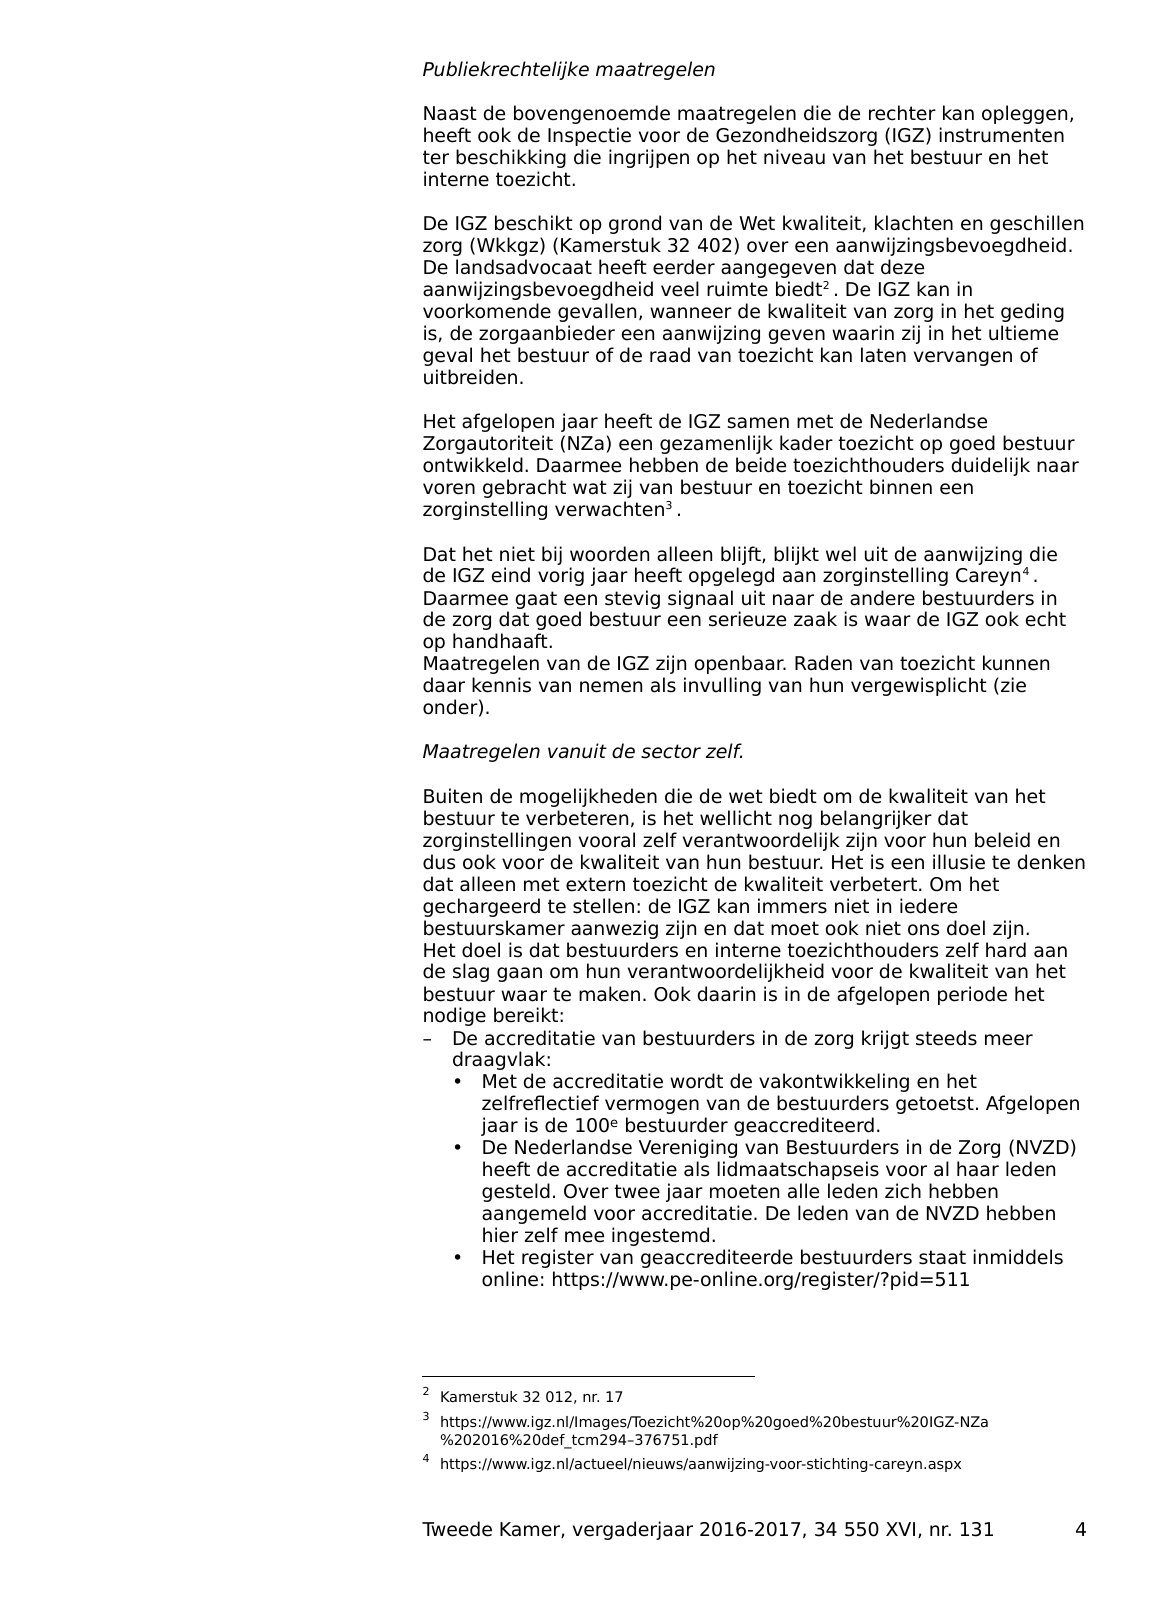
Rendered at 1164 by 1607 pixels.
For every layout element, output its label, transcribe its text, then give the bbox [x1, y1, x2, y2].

text – De accreditatie van bestuurders in de zorg krijgt steeds meer draagvlak: [422, 1027, 1087, 1071]
text Dat het niet bij woorden alleen blijft, blijkt wel uit de aanwijzing die de IGZ eind vorig jaar heeft opgelegd aan zorginstelling Careyn. Daarmee gaat een stevig signaal uit naar de andere bestuurders in de zorg dat goed bestuur een serieuze zaak is waar de IGZ ook echt op handhaaft. [422, 543, 1087, 653]
text https://www.igz.nl/Images/Toezicht%20op%20goed%20bestuur%20IGZ-NZa%202016%20def_tcm294–376751.pdf [422, 1410, 1087, 1449]
text Buiten de mogelijkheden die de wet biedt om de kwaliteit van het bestuur te verbeteren, is het wellicht nog belangrijker dat zorginstellingen vooral zelf verantwoordelijk zijn voor hun beleid en dus ook voor de kwaliteit van hun bestuur. Het is een illusie te denken dat alleen met extern toezicht de kwaliteit verbetert. Om het gechargeerd te stellen: de IGZ kan immers niet in iedere bestuurskamer aanwezig zijn en dat moet ook niet ons doel zijn. [422, 786, 1087, 939]
text Maatregelen van de IGZ zijn openbaar. Raden van toezicht kunnen daar kennis van nemen als invulling van hun vergewisplicht (zie onder). [422, 653, 1087, 719]
text Het afgelopen jaar heeft de IGZ samen met de Nederlandse Zorgautoriteit (NZa) een gezamenlijk kader toezicht op goed bestuur ontwikkeld. Daarmee hebben de beide toezichthouders duidelijk naar voren gebracht wat zij van bestuur en toezicht binnen een zorginstelling verwachten. [422, 411, 1087, 521]
text • Met de accreditatie wordt de vakontwikkeling en het zelfreflectief vermogen van de bestuurders getoetst. Afgelopen jaar is de 100e bestuurder geaccrediteerd. [452, 1071, 1087, 1137]
text Kamerstuk 32 012, nr. 17 [422, 1385, 1087, 1407]
text Het doel is dat bestuurders en interne toezichthouders zelf hard aan de slag gaan om hun verantwoordelijkheid voor de kwaliteit van het bestuur waar te maken. Ook daarin is in de afgelopen periode het nodige bereikt: [422, 939, 1087, 1027]
text Naast de bovengenoemde maatregelen die de rechter kan opleggen, heeft ook de Inspectie voor de Gezondheidszorg (IGZ) instrumenten ter beschikking die ingrijpen op het niveau van het bestuur en het interne toezicht. [422, 103, 1087, 191]
text De IGZ beschikt op grond van de Wet kwaliteit, klachten en geschillen zorg (Wkkgz) (Kamerstuk 32 402) over een aanwijzingsbevoegdheid. De landsadvocaat heeft eerder aangegeven dat deze aanwijzingsbevoegdheid veel ruimte biedt. De IGZ kan in voorkomende gevallen, wanneer de kwaliteit van zorg in het geding is, de zorgaanbieder een aanwijzing geven waarin zij in het ultieme geval het bestuur of de raad van toezicht kan laten vervangen of uitbreiden. [422, 213, 1087, 389]
text https://www.igz.nl/actueel/nieuws/aanwijzing-voor-stichting-careyn.aspx [422, 1452, 1087, 1474]
text • De Nederlandse Vereniging van Bestuurders in de Zorg (NVZD) heeft de accreditatie als lidmaatschapseis voor al haar leden gesteld. Over twee jaar moeten alle leden zich hebben aangemeld voor accreditatie. De leden van de NVZD hebben hier zelf mee ingestemd. [452, 1137, 1087, 1247]
subtitle Publiekrechtelijke maatregelen [422, 59, 1087, 81]
subtitle Maatregelen vanuit de sector zelf. [422, 741, 1087, 763]
text • Het register van geaccrediteerde bestuurders staat inmiddels online: https://www.pe-online.org/register/?pid=511 [452, 1247, 1087, 1291]
